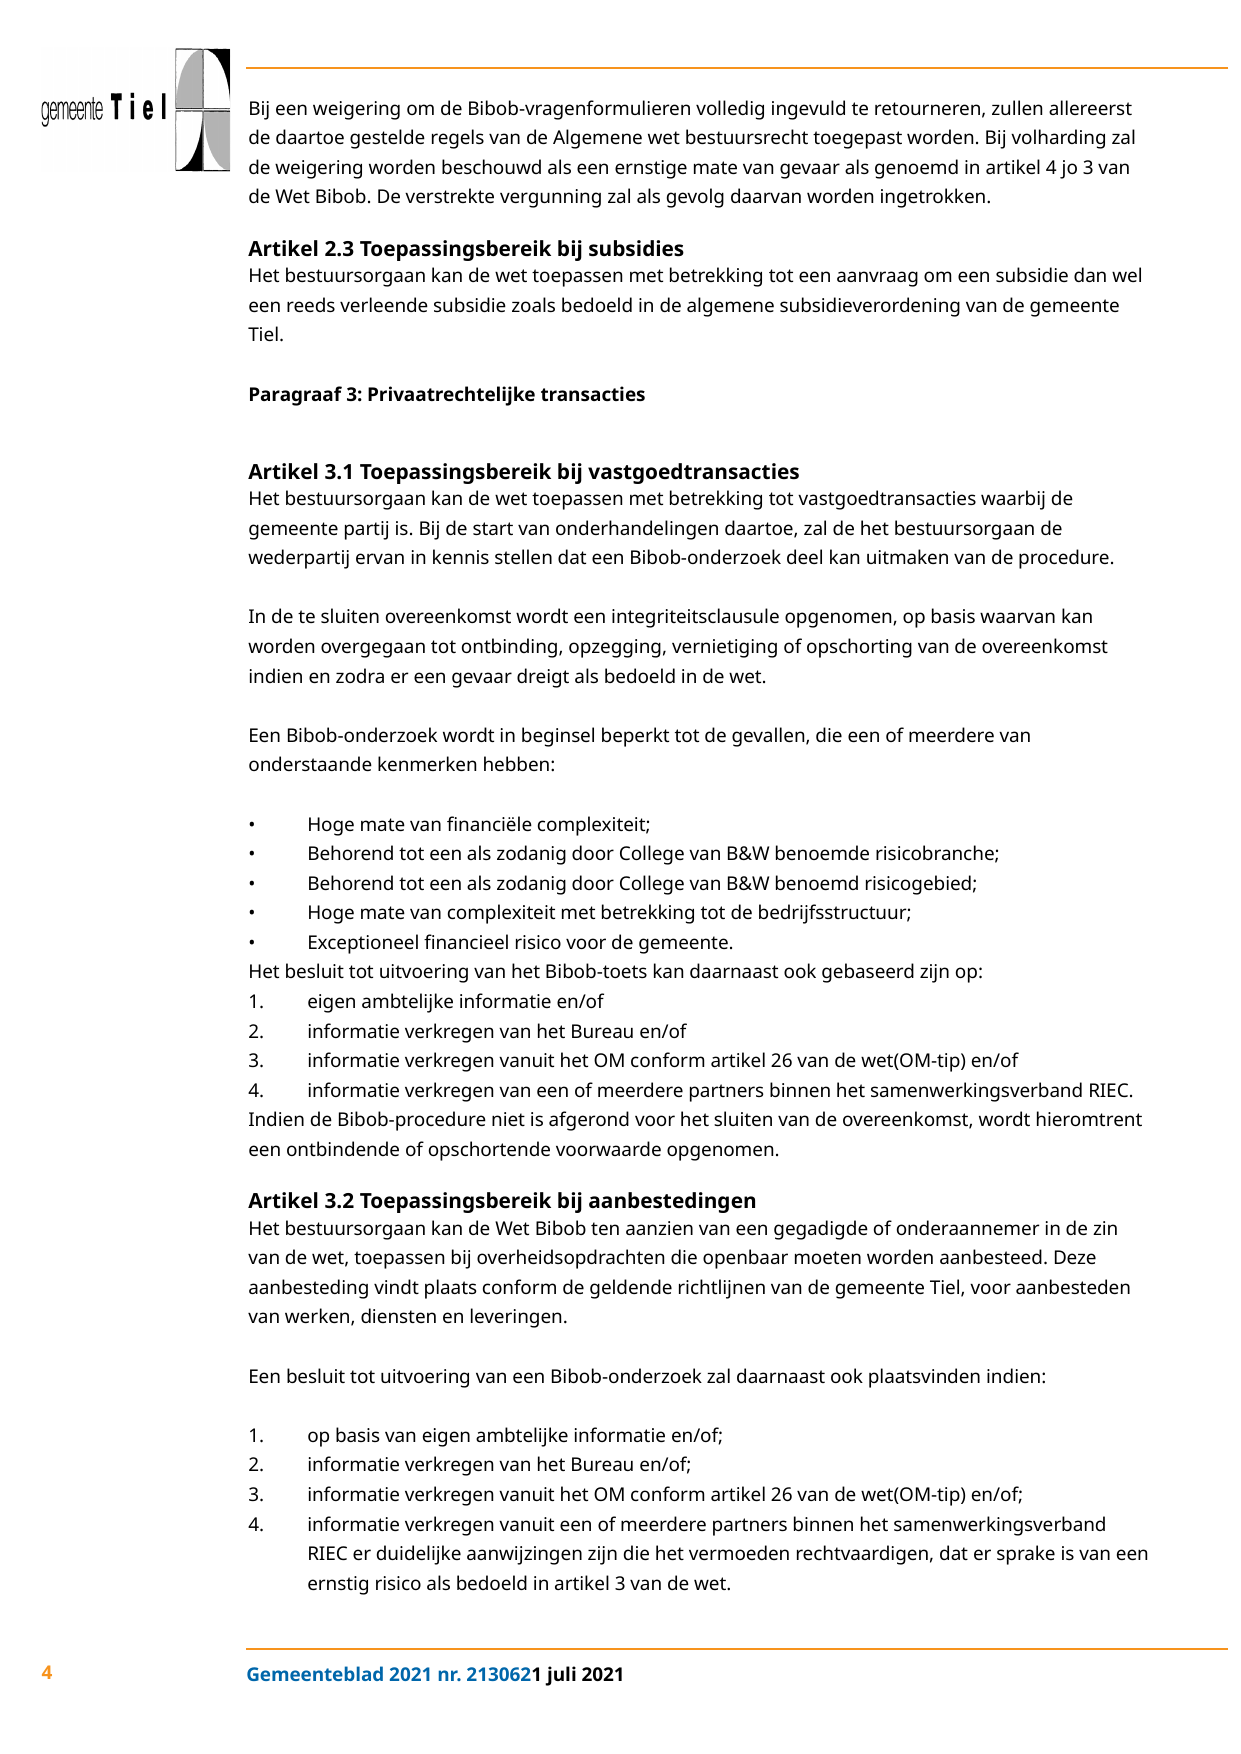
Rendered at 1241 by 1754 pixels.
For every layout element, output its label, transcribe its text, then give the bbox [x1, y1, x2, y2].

text Het besluit tot uitvoering van het Bibob-toets kan daarnaast ook gebaseerd zijn op: [248, 959, 1152, 984]
text Het bestuursorgaan kan de wet toepassen met betrekking tot een aanvraag om een subsidie dan wel een reeds verleende subsidie zoals bedoeld in de algemene subsidieverordening van de gemeente Tiel. [248, 262, 1152, 347]
text Artikel 3.1 Toepassingsbereik bij vastgoedtransacties [248, 457, 1152, 485]
list Hoge mate van financiële complexiteit; [248, 811, 1152, 836]
text Artikel 3.2 Toepassingsbereik bij aanbestedingen [248, 1187, 1152, 1215]
list op basis van eigen ambtelijke informatie en/of; [248, 1422, 1152, 1448]
list informatie verkregen vanuit het OM conform artikel 26 van de wet(OM-tip) en/of [248, 1047, 1152, 1073]
list eigen ambtelijke informatie en/of [248, 988, 1152, 1014]
text Het bestuursorgaan kan de Wet Bibob ten aanzien van een gegadigde of onderaannemer in de zin van de wet, toepassen bij overheidsopdrachten die openbaar moeten worden aanbesteed. Deze aanbesteding vindt plaats conform de geldende richtlijnen van de gemeente Tiel, voor aanbesteden van werken, diensten en leveringen. [248, 1215, 1152, 1329]
list informatie verkregen vanuit een of meerdere partners binnen het samenwerkingsverband RIEC er duidelijke aanwijzingen zijn die het vermoeden rechtvaardigen, dat er sprake is van een ernstig risico als bedoeld in artikel 3 van de wet. [248, 1511, 1152, 1596]
list informatie verkregen van een of meerdere partners binnen het samenwerkingsverband RIEC. [248, 1077, 1152, 1103]
list Hoge mate van complexiteit met betrekking tot de bedrijfsstructuur; [248, 899, 1152, 925]
picture [41, 47, 231, 172]
list informatie verkregen vanuit het OM conform artikel 26 van de wet(OM-tip) en/of; [248, 1481, 1152, 1507]
text Indien de Bibob-procedure niet is afgerond voor het sluiten van de overeenkomst, wordt hieromtrent een ontbindende of opschortende voorwaarde opgenomen. [248, 1107, 1152, 1162]
list Behorend tot een als zodanig door College van B&W benoemd risicogebied; [248, 870, 1152, 896]
list Exceptioneel financieel risico voor de gemeente. [248, 929, 1152, 955]
list Behorend tot een als zodanig door College van B&W benoemde risicobranche; [248, 840, 1152, 866]
text Een Bibob-onderzoek wordt in beginsel beperkt tot de gevallen, die een of meerdere van onderstaande kenmerken hebben: [248, 722, 1152, 777]
list informatie verkregen van het Bureau en/of; [248, 1452, 1152, 1477]
text Een besluit tot uitvoering van een Bibob-onderzoek zal daarnaast ook plaatsvinden indien: [248, 1363, 1152, 1389]
text Artikel 2.3 Toepassingsbereik bij subsidies [248, 234, 1152, 262]
text Paragraaf 3: Privaatrechtelijke transacties [248, 381, 1152, 406]
text Bij een weigering om de Bibob-vragenformulieren volledig ingevuld te retourneren, zullen allereerst de daartoe gestelde regels van de Algemene wet bestuursrecht toegepast worden. Bij volharding zal de weigering worden beschouwd als een ernstige mate van gevaar als genoemd in artikel 4 jo 3 van de Wet Bibob. De verstrekte vergunning zal als gevolg daarvan worden ingetrokken. [248, 95, 1152, 209]
text In de te sluiten overeenkomst wordt een integriteitsclausule opgenomen, op basis waarvan kan worden overgegaan tot ontbinding, opzegging, vernietiging of opschorting van de overeenkomst indien en zodra er een gevaar dreigt als bedoeld in de wet. [248, 604, 1152, 688]
list informatie verkregen van het Bureau en/of [248, 1018, 1152, 1043]
text Het bestuursorgaan kan de wet toepassen met betrekking tot vastgoedtransacties waarbij de gemeente partij is. Bij de start van onderhandelingen daartoe, zal de het bestuursorgaan de wederpartij ervan in kennis stellen dat een Bibob-onderzoek deel kan uitmaken van de procedure. [248, 485, 1152, 570]
